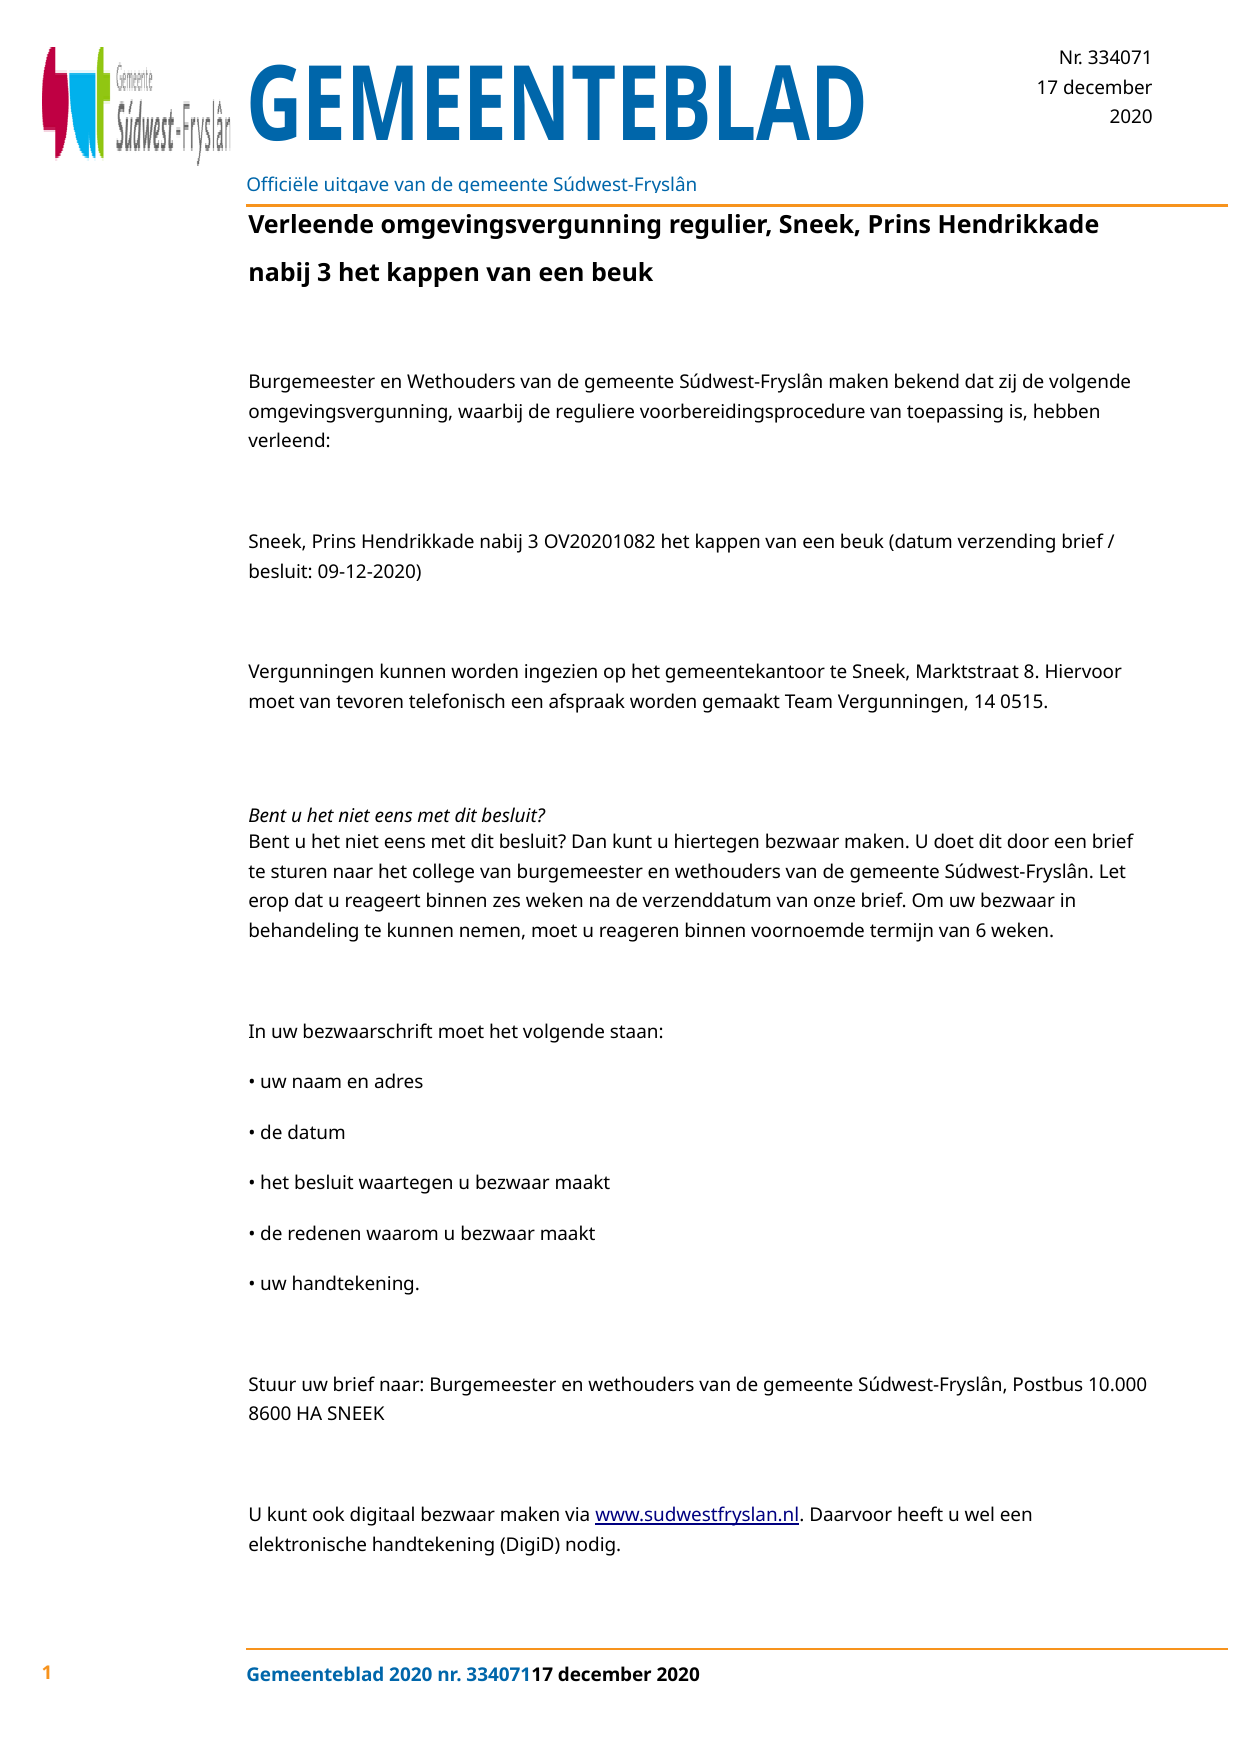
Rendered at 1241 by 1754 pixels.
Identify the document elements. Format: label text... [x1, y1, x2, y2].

text • de redenen waarom u bezwaar maakt [248, 1220, 1152, 1245]
text Burgemeester en Wethouders van de gemeente Súdwest-Fryslân maken bekend dat zij de volgende omgevingsvergunning, waarbij de reguliere voorbereidingsprocedure van toepassing is, hebben verleend: [248, 368, 1152, 453]
picture [41, 47, 231, 172]
text Vergunningen kunnen worden ingezien op het gemeentekantoor te Sneek, Marktstraat 8. Hiervoor moet van tevoren telefonisch een afspraak worden gemaakt Team Vergunningen, 14 0515. [248, 659, 1152, 714]
text • het besluit waartegen u bezwaar maakt [248, 1169, 1152, 1195]
text • uw handtekening. [248, 1270, 1152, 1296]
text Bent u het niet eens met dit besluit? [248, 803, 1152, 828]
text In uw bezwaarschrift moet het volgende staan: [248, 1018, 1152, 1044]
text U kunt ook digitaal bezwaar maken via www.sudwestfryslan.nl. Daarvoor heeft u wel een elektronische handtekening (DigiD) nodig. [248, 1501, 1152, 1557]
text • uw naam en adres [248, 1068, 1152, 1094]
text Bent u het niet eens met dit besluit? Dan kunt u hiertegen bezwaar maken. U doet dit door een brief te sturen naar het college van burgemeester en wethouders van de gemeente Súdwest-Fryslân. Let erop dat u reageert binnen zes weken na de verzenddatum van onze brief. Om uw bezwaar in behandeling te kunnen nemen, moet u reageren binnen voornoemde termijn van 6 weken. [248, 828, 1152, 943]
text • de datum [248, 1119, 1152, 1144]
text Verleende omgevingsvergunning regulier, Sneek, Prins Hendrikkade nabij 3 het kappen van een beuk [248, 207, 1152, 288]
text Stuur uw brief naar: Burgemeester en wethouders van de gemeente Súdwest-Fryslân, Postbus 10.000 8600 HA SNEEK [248, 1371, 1152, 1426]
text Sneek, Prins Hendrikkade nabij 3 OV20201082 het kappen van een beuk (datum verzending brief / besluit: 09-12-2020) [248, 528, 1152, 584]
